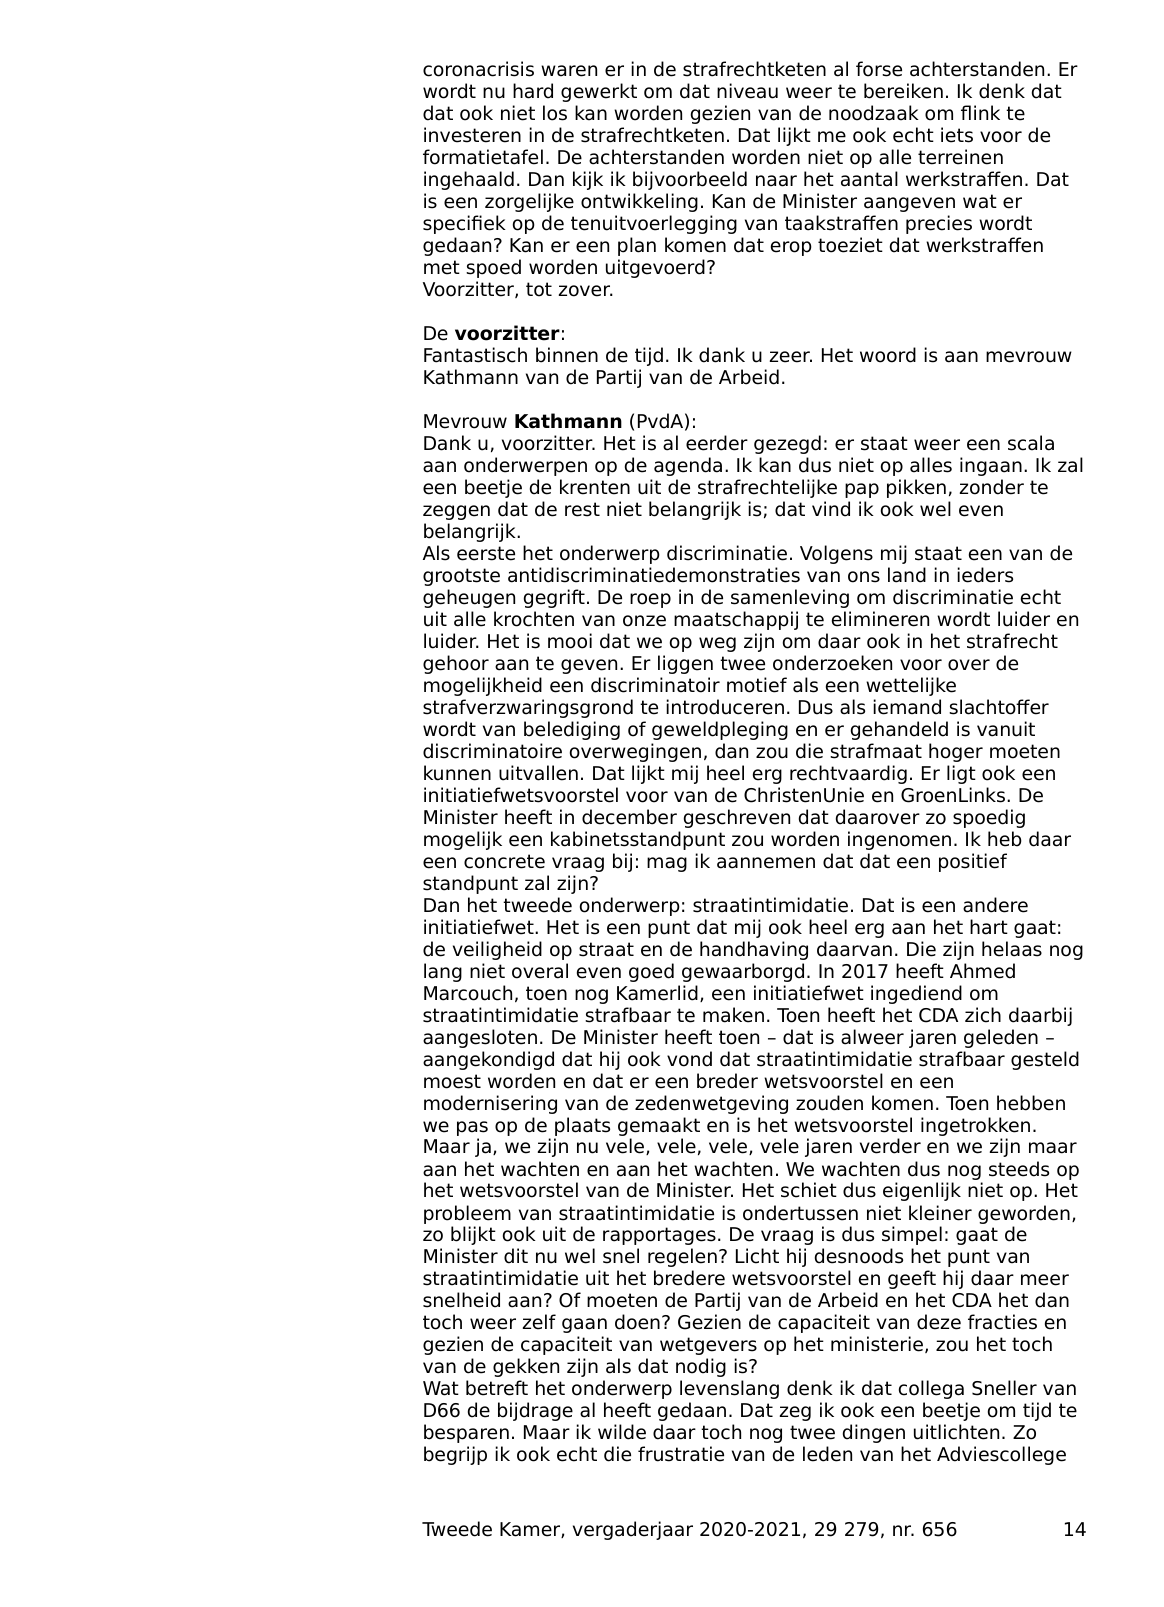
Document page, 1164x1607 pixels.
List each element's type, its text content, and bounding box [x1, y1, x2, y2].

text Voorzitter, tot zover. [422, 279, 1087, 301]
text Dank u, voorzitter. Het is al eerder gezegd: er staat weer een scala aan onderwerpen op de agenda. Ik kan dus niet op alles ingaan. Ik zal een beetje de krenten uit de strafrechtelijke pap pikken, zonder te zeggen dat de rest niet belangrijk is; dat vind ik ook wel even belangrijk. [422, 433, 1087, 543]
text coronacrisis waren er in de strafrechtketen al forse achterstanden. Er wordt nu hard gewerkt om dat niveau weer te bereiken. Ik denk dat dat ook niet los kan worden gezien van de noodzaak om flink te investeren in de strafrechtketen. Dat lijkt me ook echt iets voor de formatietafel. De achterstanden worden niet op alle terreinen ingehaald. Dan kijk ik bijvoorbeeld naar het aantal werkstraffen. Dat is een zorgelijke ontwikkeling. Kan de Minister aangeven wat er specifiek op de tenuitvoerlegging van taakstraffen precies wordt gedaan? Kan er een plan komen dat erop toeziet dat werkstraffen met spoed worden uitgevoerd? [422, 59, 1087, 279]
text Dan het tweede onderwerp: straatintimidatie. Dat is een andere initiatiefwet. Het is een punt dat mij ook heel erg aan het hart gaat: de veiligheid op straat en de handhaving daarvan. Die zijn helaas nog lang niet overal even goed gewaarborgd. In 2017 heeft Ahmed Marcouch, toen nog Kamerlid, een initiatiefwet ingediend om straatintimidatie strafbaar te maken. Toen heeft het CDA zich daarbij aangesloten. De Minister heeft toen – dat is alweer jaren geleden – aangekondigd dat hij ook vond dat straatintimidatie strafbaar gesteld moest worden en dat er een breder wetsvoorstel en een modernisering van de zedenwetgeving zouden komen. Toen hebben we pas op de plaats gemaakt en is het wetsvoorstel ingetrokken. Maar ja, we zijn nu vele, vele, vele, vele jaren verder en we zijn maar aan het wachten en aan het wachten. We wachten dus nog steeds op het wetsvoorstel van de Minister. Het schiet dus eigenlijk niet op. Het probleem van straatintimidatie is ondertussen niet kleiner geworden, zo blijkt ook uit de rapportages. De vraag is dus simpel: gaat de Minister dit nu wel snel regelen? Licht hij desnoods het punt van straatintimidatie uit het bredere wetsvoorstel en geeft hij daar meer snelheid aan? Of moeten de Partij van de Arbeid en het CDA het dan toch weer zelf gaan doen? Gezien de capaciteit van deze fracties en gezien de capaciteit van wetgevers op het ministerie, zou het toch van de gekken zijn als dat nodig is? [422, 895, 1087, 1378]
text Als eerste het onderwerp discriminatie. Volgens mij staat een van de grootste antidiscriminatiedemonstraties van ons land in ieders geheugen gegrift. De roep in de samenleving om discriminatie echt uit alle krochten van onze maatschappij te elimineren wordt luider en luider. Het is mooi dat we op weg zijn om daar ook in het strafrecht gehoor aan te geven. Er liggen twee onderzoeken voor over de mogelijkheid een discriminatoir motief als een wettelijke strafverzwaringsgrond te introduceren. Dus als iemand slachtoffer wordt van belediging of geweldpleging en er gehandeld is vanuit discriminatoire overwegingen, dan zou die strafmaat hoger moeten kunnen uitvallen. Dat lijkt mij heel erg rechtvaardig. Er ligt ook een initiatiefwetsvoorstel voor van de ChristenUnie en GroenLinks. De Minister heeft in december geschreven dat daarover zo spoedig mogelijk een kabinetsstandpunt zou worden ingenomen. Ik heb daar een concrete vraag bij: mag ik aannemen dat dat een positief standpunt zal zijn? [422, 543, 1087, 895]
text De voorzitter: [422, 323, 1087, 345]
text Wat betreft het onderwerp levenslang denk ik dat collega Sneller van D66 de bijdrage al heeft gedaan. Dat zeg ik ook een beetje om tijd te besparen. Maar ik wilde daar toch nog twee dingen uitlichten. Zo begrijp ik ook echt die frustratie van de leden van het Adviescollege [422, 1378, 1087, 1466]
text Mevrouw Kathmann (PvdA): [422, 411, 1087, 433]
text Fantastisch binnen de tijd. Ik dank u zeer. Het woord is aan mevrouw Kathmann van de Partij van de Arbeid. [422, 345, 1087, 389]
